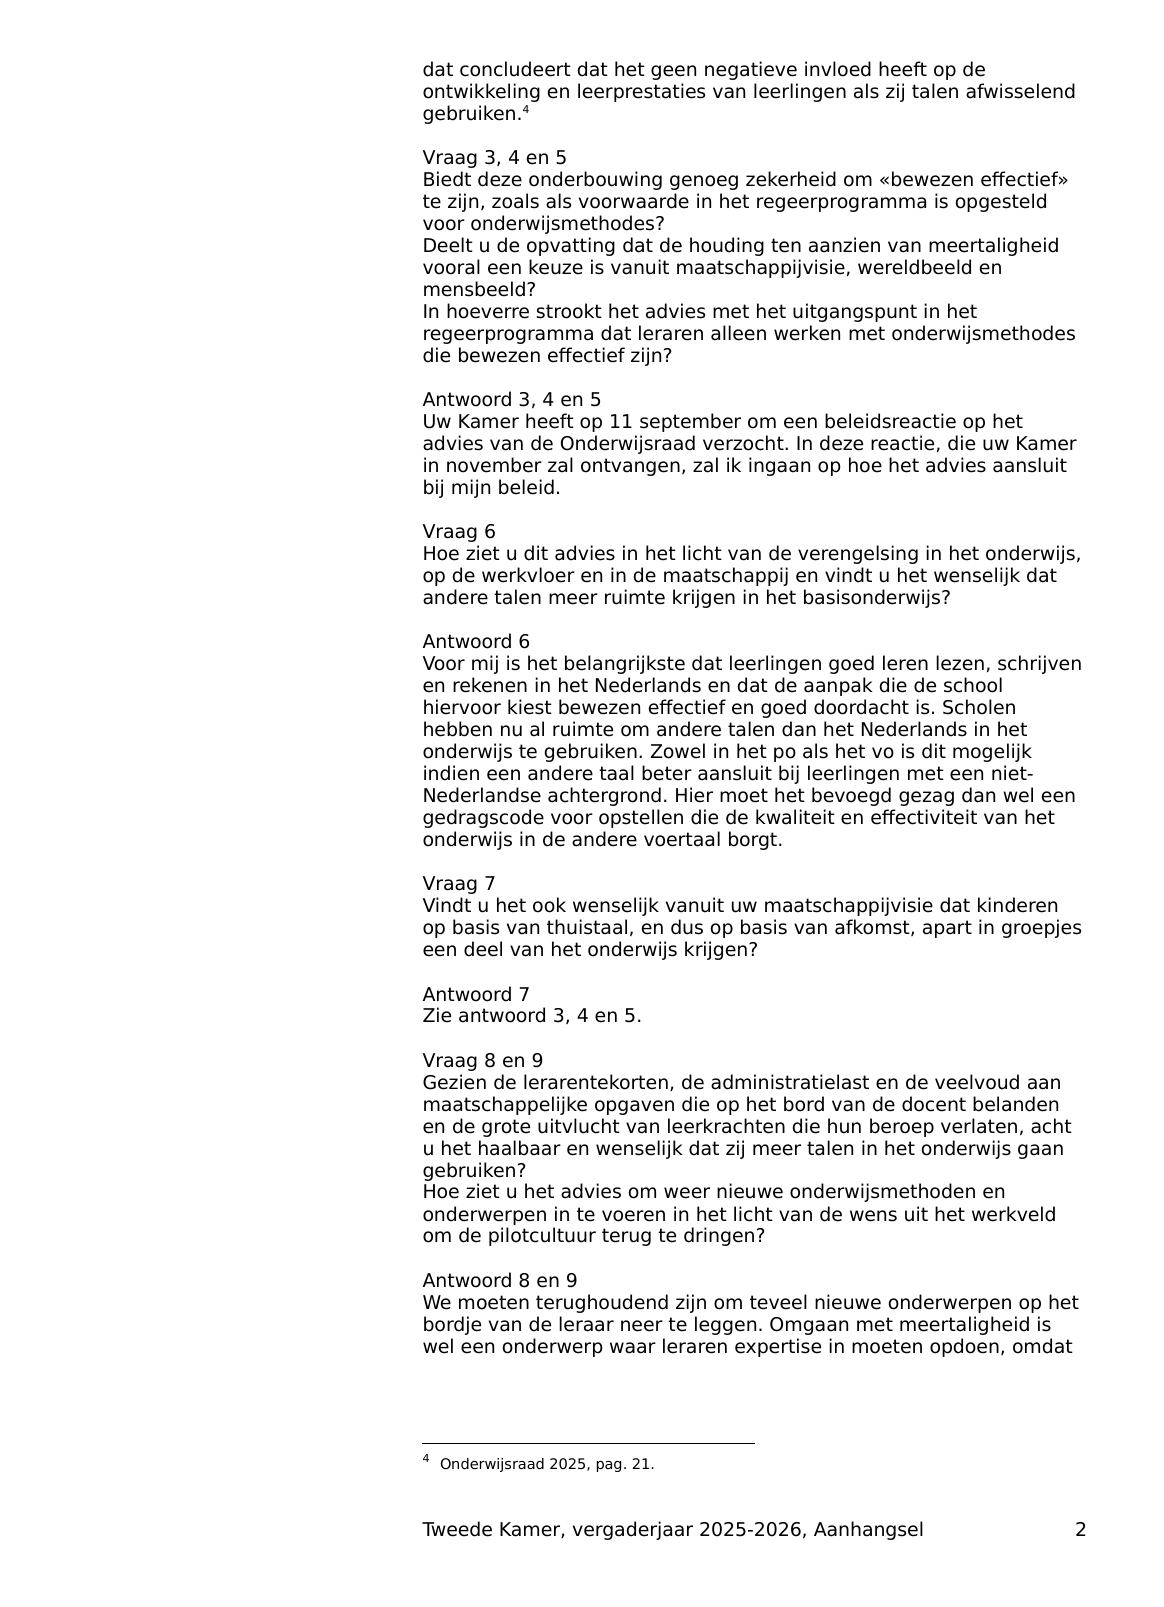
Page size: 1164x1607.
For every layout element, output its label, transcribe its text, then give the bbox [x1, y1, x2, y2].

text Vraag 8 en 9 [422, 1049, 1087, 1072]
text Antwoord 3, 4 en 5 [422, 389, 1087, 411]
text Hoe ziet u het advies om weer nieuwe onderwijsmethoden en onderwerpen in te voeren in het licht van de wens uit het werkveld om de pilotcultuur terug te dringen? [422, 1181, 1087, 1247]
text Uw Kamer heeft op 11 september om een beleidsreactie op het advies van de Onderwijsraad verzocht. In deze reactie, die uw Kamer in november zal ontvangen, zal ik ingaan op hoe het advies aansluit bij mijn beleid. [422, 411, 1087, 499]
text Vraag 7 [422, 873, 1087, 895]
text Deelt u de opvatting dat de houding ten aanzien van meertaligheid vooral een keuze is vanuit maatschappijvisie, wereldbeeld en mensbeeld? [422, 235, 1087, 301]
text Vraag 3, 4 en 5 [422, 147, 1087, 169]
text Voor mij is het belangrijkste dat leerlingen goed leren lezen, schrijven en rekenen in het Nederlands en dat de aanpak die de school hiervoor kiest bewezen effectief en goed doordacht is. Scholen hebben nu al ruimte om andere talen dan het Nederlands in het onderwijs te gebruiken. Zowel in het po als het vo is dit mogelijk indien een andere taal beter aansluit bij leerlingen met een niet-Nederlandse achtergrond. Hier moet het bevoegd gezag dan wel een gedragscode voor opstellen die de kwaliteit en effectiviteit van het onderwijs in de andere voertaal borgt. [422, 653, 1087, 851]
text In hoeverre strookt het advies met het uitgangspunt in het regeerprogramma dat leraren alleen werken met onderwijsmethodes die bewezen effectief zijn? [422, 301, 1087, 367]
text Zie antwoord 3, 4 en 5. [422, 1005, 1087, 1027]
text Vindt u het ook wenselijk vanuit uw maatschappijvisie dat kinderen op basis van thuistaal, en dus op basis van afkomst, apart in groepjes een deel van het onderwijs krijgen? [422, 895, 1087, 961]
text Biedt deze onderbouwing genoeg zekerheid om «bewezen effectief» te zijn, zoals als voorwaarde in het regeerprogramma is opgesteld voor onderwijsmethodes? [422, 169, 1087, 235]
text Antwoord 8 en 9 [422, 1269, 1087, 1292]
text Vraag 6 [422, 521, 1087, 543]
text Antwoord 6 [422, 631, 1087, 653]
text Hoe ziet u dit advies in het licht van de verengelsing in het onderwijs, op de werkvloer en in de maatschappij en vindt u het wenselijk dat andere talen meer ruimte krijgen in het basisonderwijs? [422, 543, 1087, 609]
text We moeten terughoudend zijn om teveel nieuwe onderwerpen op het bordje van de leraar neer te leggen. Omgaan met meertaligheid is wel een onderwerp waar leraren expertise in moeten opdoen, omdat [422, 1292, 1087, 1357]
text Gezien de lerarentekorten, de administratielast en de veelvoud aan maatschappelijke opgaven die op het bord van de docent belanden en de grote uitvlucht van leerkrachten die hun beroep verlaten, acht u het haalbaar en wenselijk dat zij meer talen in het onderwijs gaan gebruiken? [422, 1072, 1087, 1181]
text Antwoord 7 [422, 983, 1087, 1005]
text dat concludeert dat het geen negatieve invloed heeft op de ontwikkeling en leerprestaties van leerlingen als zij talen afwisselend gebruiken. [422, 59, 1087, 125]
text Onderwijsraad 2025, pag. 21. [422, 1452, 1087, 1474]
